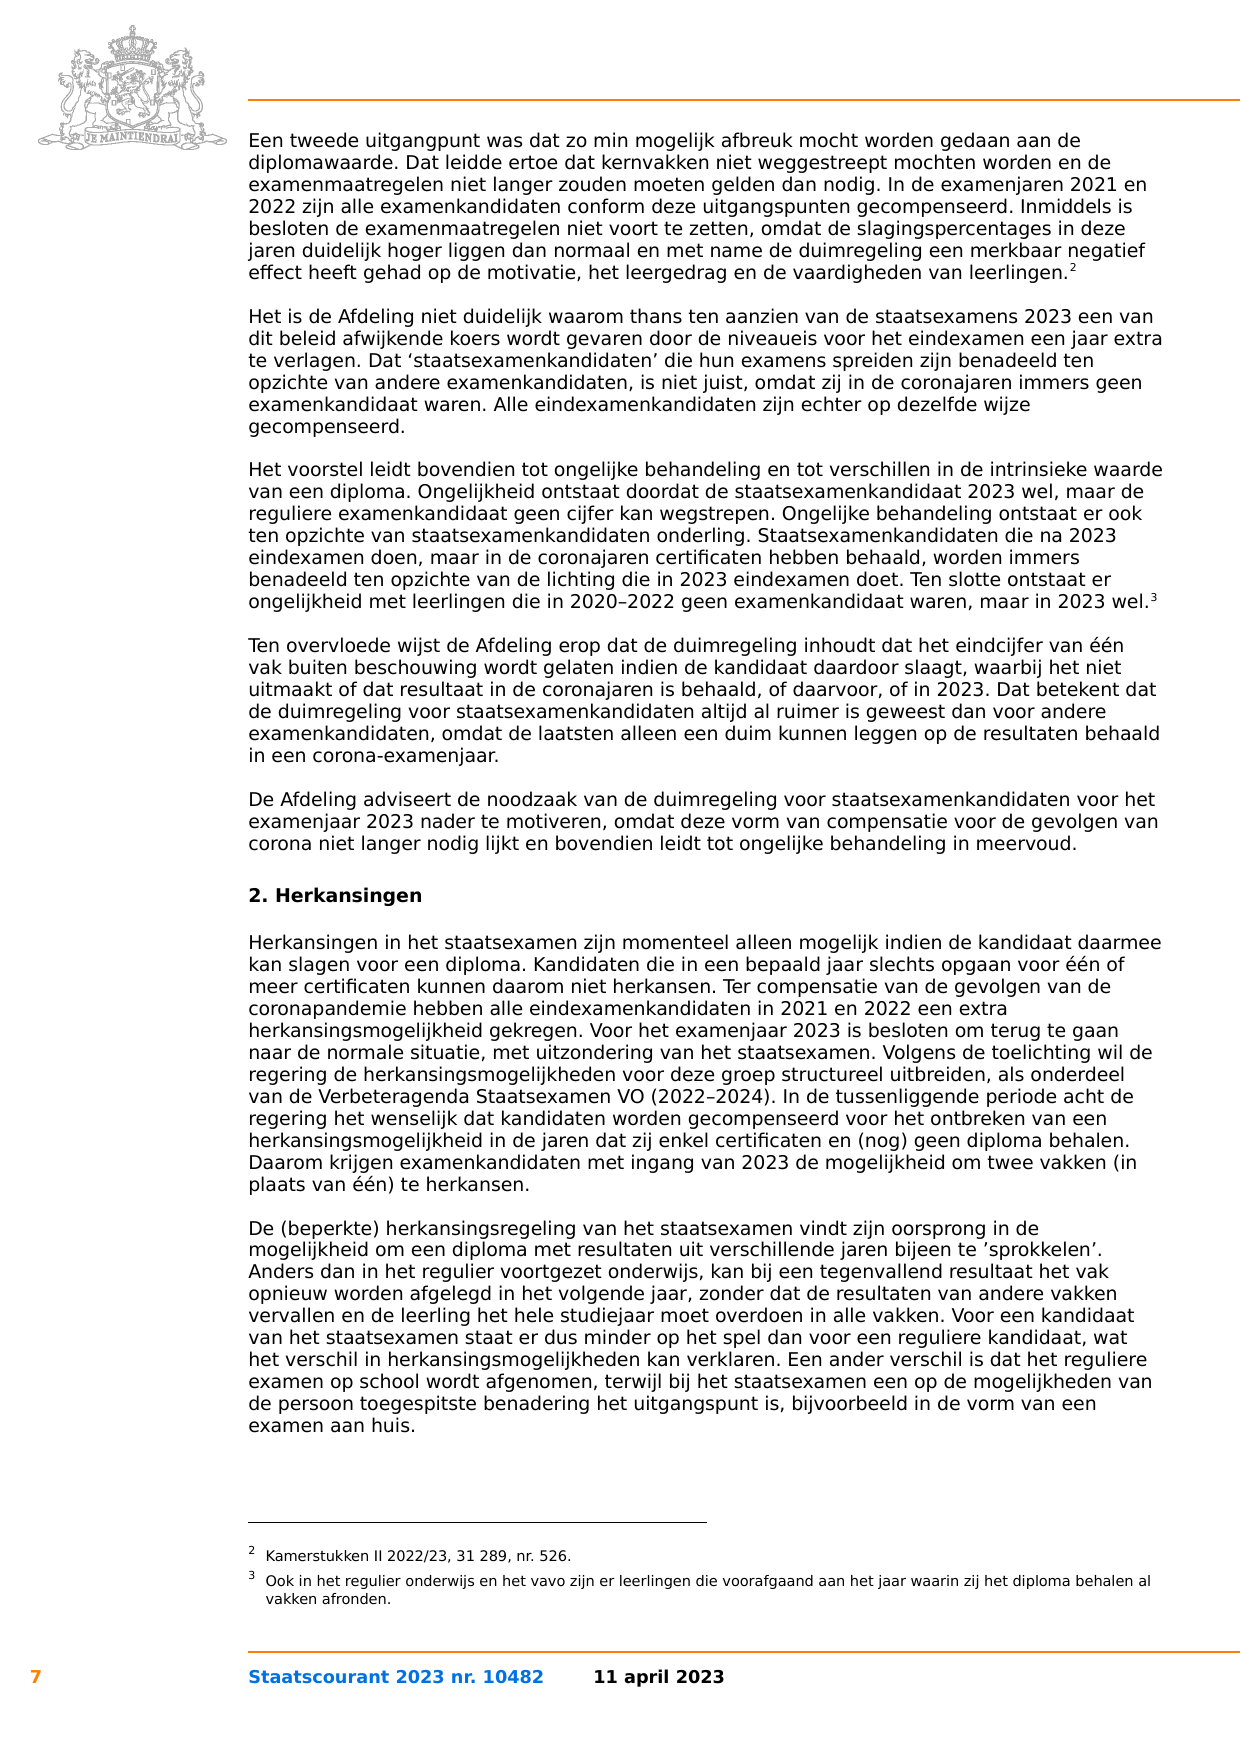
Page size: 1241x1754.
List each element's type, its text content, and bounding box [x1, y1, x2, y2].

text Kamerstukken II 2022/23, 31 289, nr. 526. [248, 1544, 1163, 1566]
text Het is de Afdeling niet duidelijk waarom thans ten aanzien van de staatsexamens 2023 een van dit beleid afwijkende koers wordt gevaren door de niveaueis voor het eindexamen een jaar extra te verlagen. Dat ‘staatsexamenkandidaten’ die hun examens spreiden zijn benadeeld ten opzichte van andere examenkandidaten, is niet juist, omdat zij in de coronajaren immers geen examenkandidaat waren. Alle eindexamenkandidaten zijn echter op dezelfde wijze gecompenseerd. [248, 306, 1163, 437]
subtitle 2. Herkansingen [248, 885, 1163, 907]
text Ten overvloede wijst de Afdeling erop dat de duimregeling inhoudt dat het eindcijfer van één vak buiten beschouwing wordt gelaten indien de kandidaat daardoor slaagt, waarbij het niet uitmaakt of dat resultaat in de coronajaren is behaald, of daarvoor, of in 2023. Dat betekent dat de duimregeling voor staatsexamenkandidaten altijd al ruimer is geweest dan voor andere examenkandidaten, omdat de laatsten alleen een duim kunnen leggen op de resultaten behaald in een corona-examenjaar. [248, 635, 1163, 767]
picture [38, 25, 227, 150]
text Het voorstel leidt bovendien tot ongelijke behandeling en tot verschillen in de intrinsieke waarde van een diploma. Ongelijkheid ontstaat doordat de staatsexamenkandidaat 2023 wel, maar de reguliere examenkandidaat geen cijfer kan wegstrepen. Ongelijke behandeling ontstaat er ook ten opzichte van staatsexamenkandidaten onderling. Staatsexamenkandidaten die na 2023 eindexamen doen, maar in de coronajaren certificaten hebben behaald, worden immers benadeeld ten opzichte van de lichting die in 2023 eindexamen doet. Ten slotte ontstaat er ongelijkheid met leerlingen die in 2020–2022 geen examenkandidaat waren, maar in 2023 wel. [248, 459, 1163, 613]
text De Afdeling adviseert de noodzaak van de duimregeling voor staatsexamenkandidaten voor het examenjaar 2023 nader te motiveren, omdat deze vorm van compensatie voor de gevolgen van corona niet langer nodig lijkt en bovendien leidt tot ongelijke behandeling in meervoud. [248, 789, 1163, 855]
text Ook in het regulier onderwijs en het vavo zijn er leerlingen die voorafgaand aan het jaar waarin zij het diploma behalen al vakken afronden. [248, 1569, 1163, 1608]
text De (beperkte) herkansingsregeling van het staatsexamen vindt zijn oorsprong in de mogelijkheid om een diploma met resultaten uit verschillende jaren bijeen te ’sprokkelen’. Anders dan in het regulier voortgezet onderwijs, kan bij een tegenvallend resultaat het vak opnieuw worden afgelegd in het volgende jaar, zonder dat de resultaten van andere vakken vervallen en de leerling het hele studiejaar moet overdoen in alle vakken. Voor een kandidaat van het staatsexamen staat er dus minder op het spel dan voor een reguliere kandidaat, wat het verschil in herkansingsmogelijkheden kan verklaren. Een ander verschil is dat het reguliere examen op school wordt afgenomen, terwijl bij het staatsexamen een op de mogelijkheden van de persoon toegespitste benadering het uitgangspunt is, bijvoorbeeld in de vorm van een examen aan huis. [248, 1217, 1163, 1437]
text Herkansingen in het staatsexamen zijn momenteel alleen mogelijk indien de kandidaat daarmee kan slagen voor een diploma. Kandidaten die in een bepaald jaar slechts opgaan voor één of meer certificaten kunnen daarom niet herkansen. Ter compensatie van de gevolgen van de coronapandemie hebben alle eindexamenkandidaten in 2021 en 2022 een extra herkansingsmogelijkheid gekregen. Voor het examenjaar 2023 is besloten om terug te gaan naar de normale situatie, met uitzondering van het staatsexamen. Volgens de toelichting wil de regering de herkansingsmogelijkheden voor deze groep structureel uitbreiden, als onderdeel van de Verbeteragenda Staatsexamen VO (2022–2024). In de tussenliggende periode acht de regering het wenselijk dat kandidaten worden gecompenseerd voor het ontbreken van een herkansingsmogelijkheid in de jaren dat zij enkel certificaten en (nog) geen diploma behalen. Daarom krijgen examenkandidaten met ingang van 2023 de mogelijkheid om twee vakken (in plaats van één) te herkansen. [248, 932, 1163, 1196]
text Een tweede uitgangpunt was dat zo min mogelijk afbreuk mocht worden gedaan aan de diplomawaarde. Dat leidde ertoe dat kernvakken niet weggestreept mochten worden en de examenmaatregelen niet langer zouden moeten gelden dan nodig. In de examenjaren 2021 en 2022 zijn alle examenkandidaten conform deze uitgangspunten gecompenseerd. Inmiddels is besloten de examenmaatregelen niet voort te zetten, omdat de slagingspercentages in deze jaren duidelijk hoger liggen dan normaal en met name de duimregeling een merkbaar negatief effect heeft gehad op de motivatie, het leergedrag en de vaardigheden van leerlingen. [248, 130, 1163, 284]
